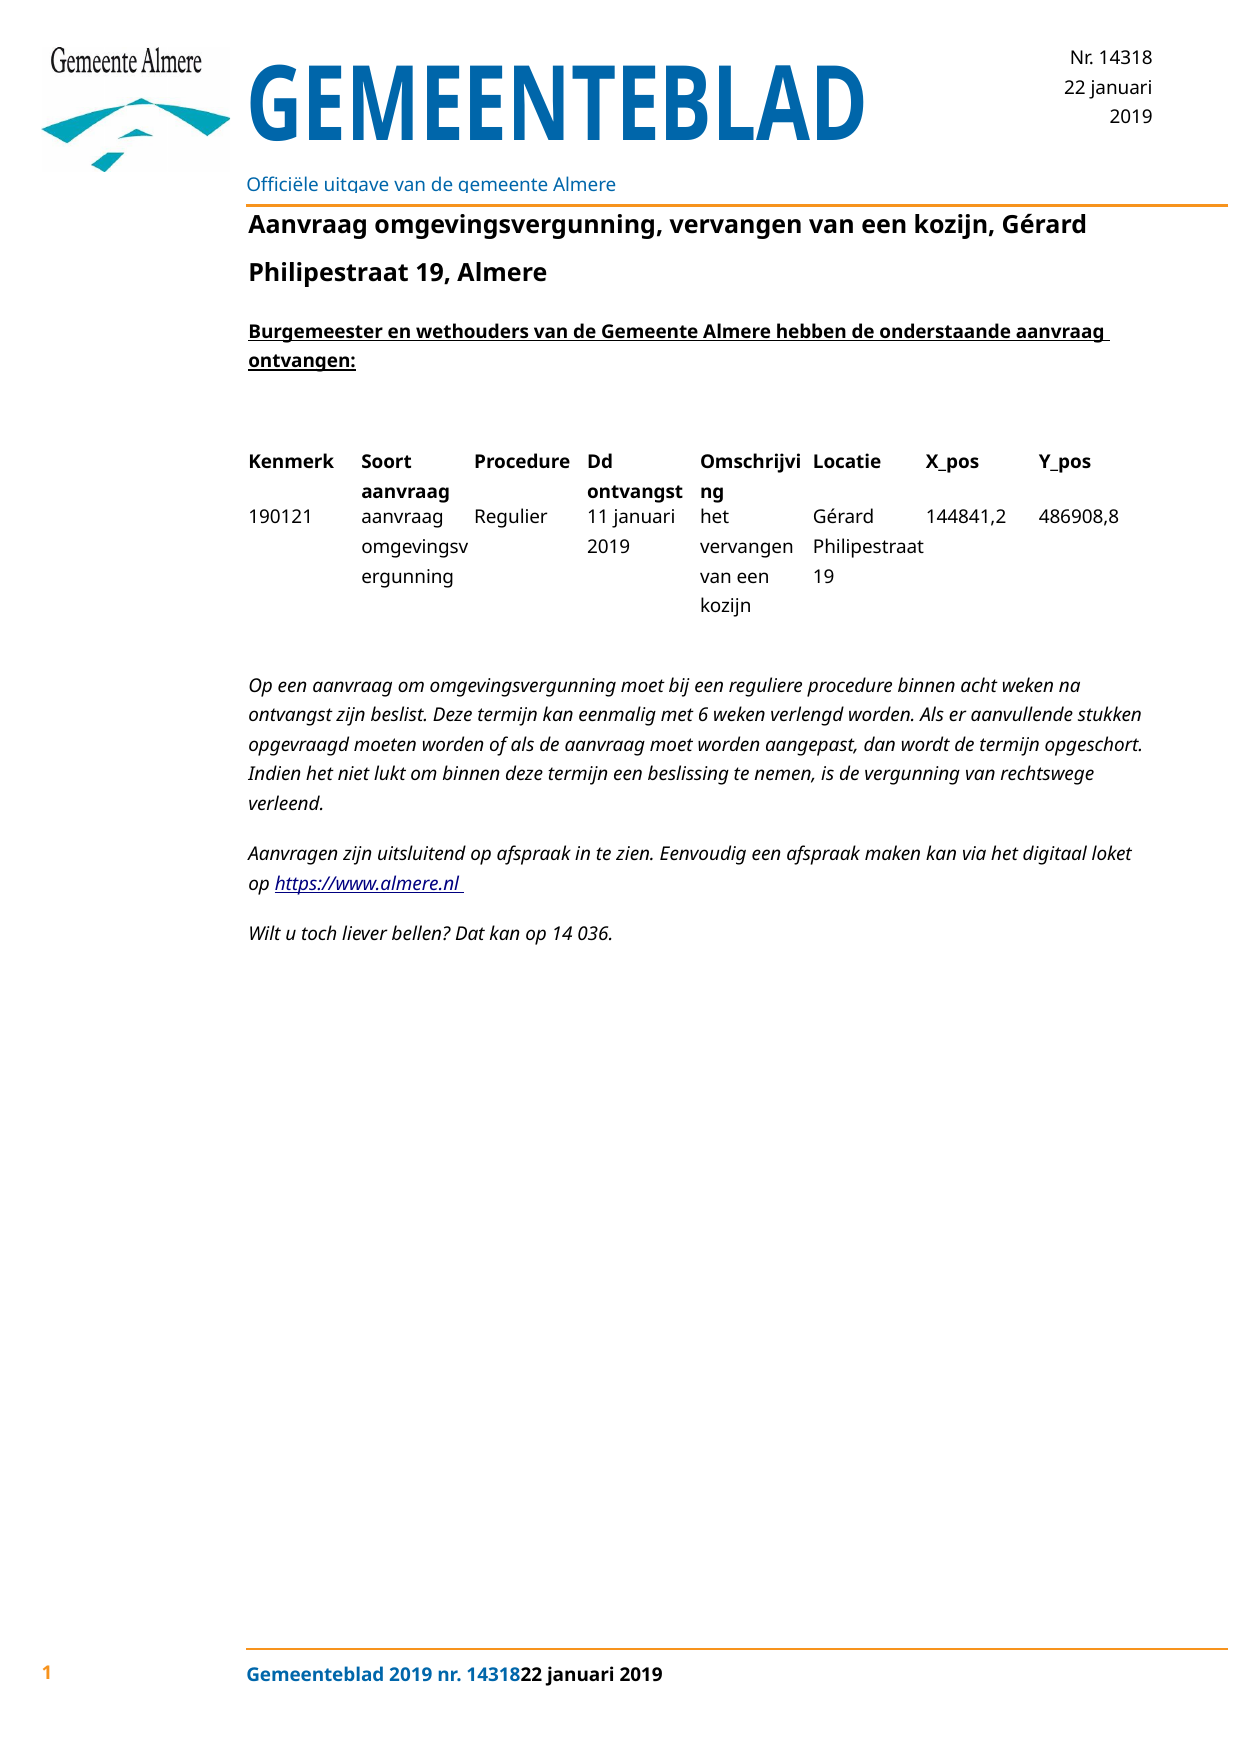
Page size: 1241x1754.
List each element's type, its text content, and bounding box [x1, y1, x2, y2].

table_header Locatie [813, 449, 926, 504]
table_header Soort aanvraag [361, 449, 474, 504]
table_cell 144841,2 [926, 504, 1038, 618]
table_header Dd ontvangst [587, 449, 700, 504]
table_cell 11 januari 2019 [587, 504, 700, 618]
text Wilt u toch liever bellen? Dat kan op 14 036. [248, 921, 1152, 946]
table_cell 190121 [248, 504, 361, 618]
table_cell 486908,8 [1039, 504, 1152, 618]
table_header Omschrijving [700, 449, 813, 504]
table_header Procedure [474, 449, 587, 504]
text Aanvraag omgevingsvergunning, vervangen van een kozijn, Gérard Philipestraat 19, Almere [248, 207, 1152, 288]
table_header X_pos [926, 449, 1038, 504]
text Burgemeester en wethouders van de Gemeente Almere hebben de onderstaande aanvraag ontvangen: [248, 318, 1152, 373]
text Aanvragen zijn uitsluitend op afspraak in te zien. Eenvoudig een afspraak maken kan via het digitaal loket op https://www.almere.nl [248, 841, 1152, 896]
table_header Y_pos [1039, 449, 1152, 504]
picture [41, 47, 231, 172]
table_cell Regulier [474, 504, 587, 618]
table_cell het vervangen van een kozijn [700, 504, 813, 618]
table_cell Gérard Philipestraat 19 [813, 504, 926, 618]
table_cell aanvraag omgevingsvergunning [361, 504, 474, 618]
table_header Kenmerk [248, 449, 361, 504]
text Op een aanvraag om omgevingsvergunning moet bij een reguliere procedure binnen acht weken na ontvangst zijn beslist. Deze termijn kan eenmalig met 6 weken verlengd worden. Als er aanvullende stukken opgevraagd moeten worden of als de aanvraag moet worden aangepast, dan wordt de termijn opgeschort. Indien het niet lukt om binnen deze termijn een beslissing te nemen, is de vergunning van rechtswege verleend. [248, 672, 1152, 816]
